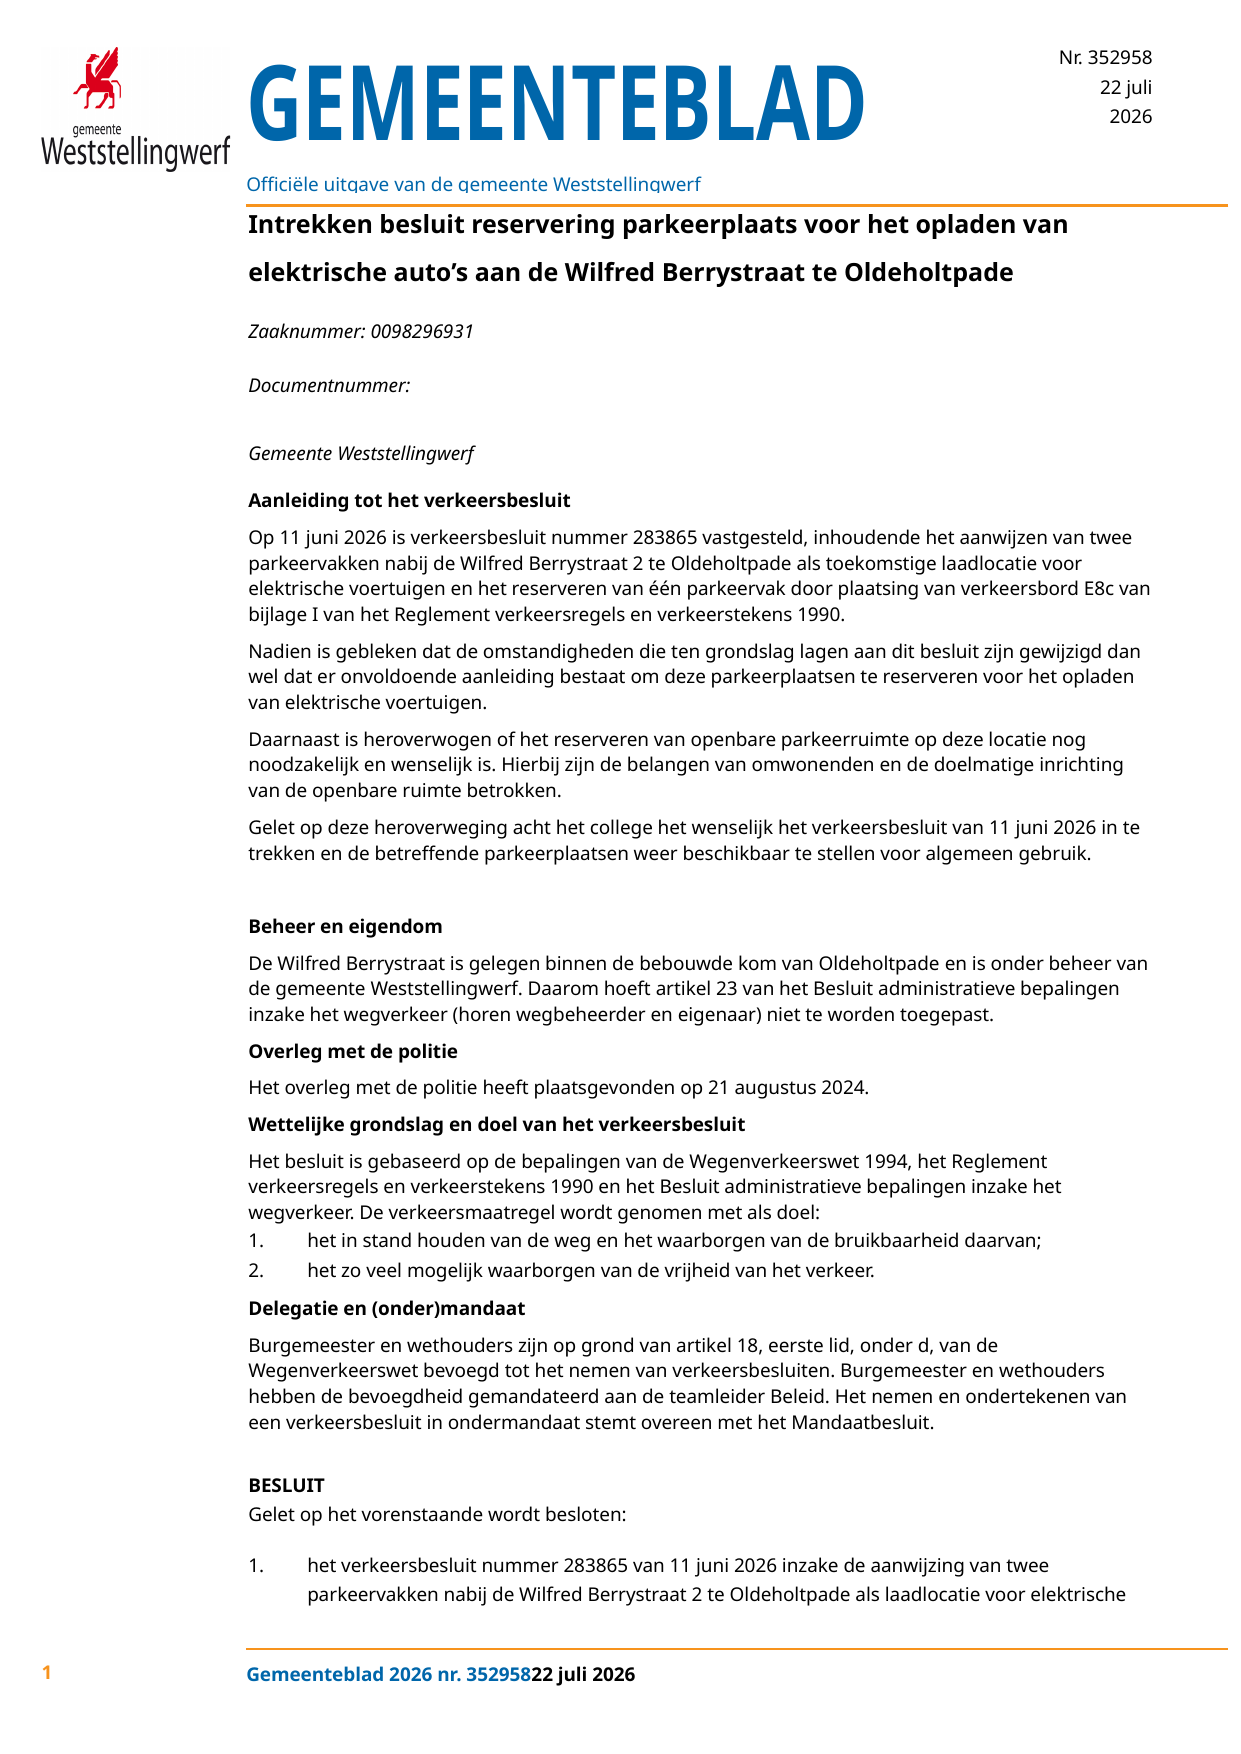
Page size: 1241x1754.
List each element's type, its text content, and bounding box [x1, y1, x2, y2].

list het in stand houden van de weg en het waarborgen van de bruikbaarheid daarvan; [248, 1228, 1152, 1253]
text Het besluit is gebaseerd op de bepalingen van de Wegenverkeerswet 1994, het Reglement verkeersregels en verkeerstekens 1990 en het Besluit administratieve bepalingen inzake het wegverkeer. De verkeersmaatregel wordt genomen met als doel: [248, 1148, 1152, 1225]
text Gelet op het vorenstaande wordt besloten: [248, 1501, 1152, 1527]
text Delegatie en (onder)mandaat [248, 1295, 1152, 1321]
text Wettelijke grondslag en doel van het verkeersbesluit [248, 1111, 1152, 1137]
text Nadien is gebleken dat de omstandigheden die ten grondslag lagen aan dit besluit zijn gewijzigd dan wel dat er onvoldoende aanleiding bestaat om deze parkeerplaatsen te reserveren voor het opladen van elektrische voertuigen. [248, 638, 1152, 715]
text BESLUIT [248, 1472, 1152, 1497]
text Gemeente Weststellingwerf [248, 440, 1152, 465]
text Aanleiding tot het verkeersbesluit [248, 487, 1152, 513]
list het verkeersbesluit nummer 283865 van 11 juni 2026 inzake de aanwijzing van twee parkeervakken nabij de Wilfred Berrystraat 2 te Oldeholtpade als laadlocatie voor elektrische [248, 1552, 1152, 1607]
list het zo veel mogelijk waarborgen van de vrijheid van het verkeer. [248, 1257, 1152, 1283]
text Gelet op deze heroverweging acht het college het wenselijk het verkeersbesluit van 11 juni 2026 in te trekken en de betreffende parkeerplaatsen weer beschikbaar te stellen voor algemeen gebruik. [248, 814, 1152, 866]
text Zaaknummer: 0098296931 [248, 318, 1152, 344]
text Op 11 juni 2026 is verkeersbesluit nummer 283865 vastgesteld, inhoudende het aanwijzen van twee parkeervakken nabij de Wilfred Berrystraat 2 te Oldeholtpade als toekomstige laadlocatie voor elektrische voertuigen en het reserveren van één parkeervak door plaatsing van verkeersbord E8c van bijlage I van het Reglement verkeersregels en verkeerstekens 1990. [248, 524, 1152, 627]
text Beheer en eigendom [248, 913, 1152, 939]
text Intrekken besluit reservering parkeerplaats voor het opladen van elektrische auto’s aan de Wilfred Berrystraat te Oldeholtpade [248, 207, 1152, 288]
text Burgemeester en wethouders zijn op grond van artikel 18, eerste lid, onder d, van de Wegenverkeerswet bevoegd tot het nemen van verkeersbesluiten. Burgemeester en wethouders hebben de bevoegdheid gemandateerd aan de teamleider Beleid. Het nemen en ondertekenen van een verkeersbesluit in ondermandaat stemt overeen met het Mandaatbesluit. [248, 1332, 1152, 1435]
text Daarnaast is heroverwogen of het reserveren van openbare parkeerruimte op deze locatie nog noodzakelijk en wenselijk is. Hierbij zijn de belangen van omwonenden en de doelmatige inrichting van de openbare ruimte betrokken. [248, 726, 1152, 803]
text Documentnummer: [248, 372, 1152, 398]
picture [41, 47, 231, 172]
text Overleg met de politie [248, 1038, 1152, 1064]
text De Wilfred Berrystraat is gelegen binnen de bebouwde kom van Oldeholtpade en is onder beheer van de gemeente Weststellingwerf. Daarom hoeft artikel 23 van het Besluit administratieve bepalingen inzake het wegverkeer (horen wegbeheerder en eigenaar) niet te worden toegepast. [248, 950, 1152, 1027]
text Het overleg met de politie heeft plaatsgevonden op 21 augustus 2024. [248, 1074, 1152, 1100]
